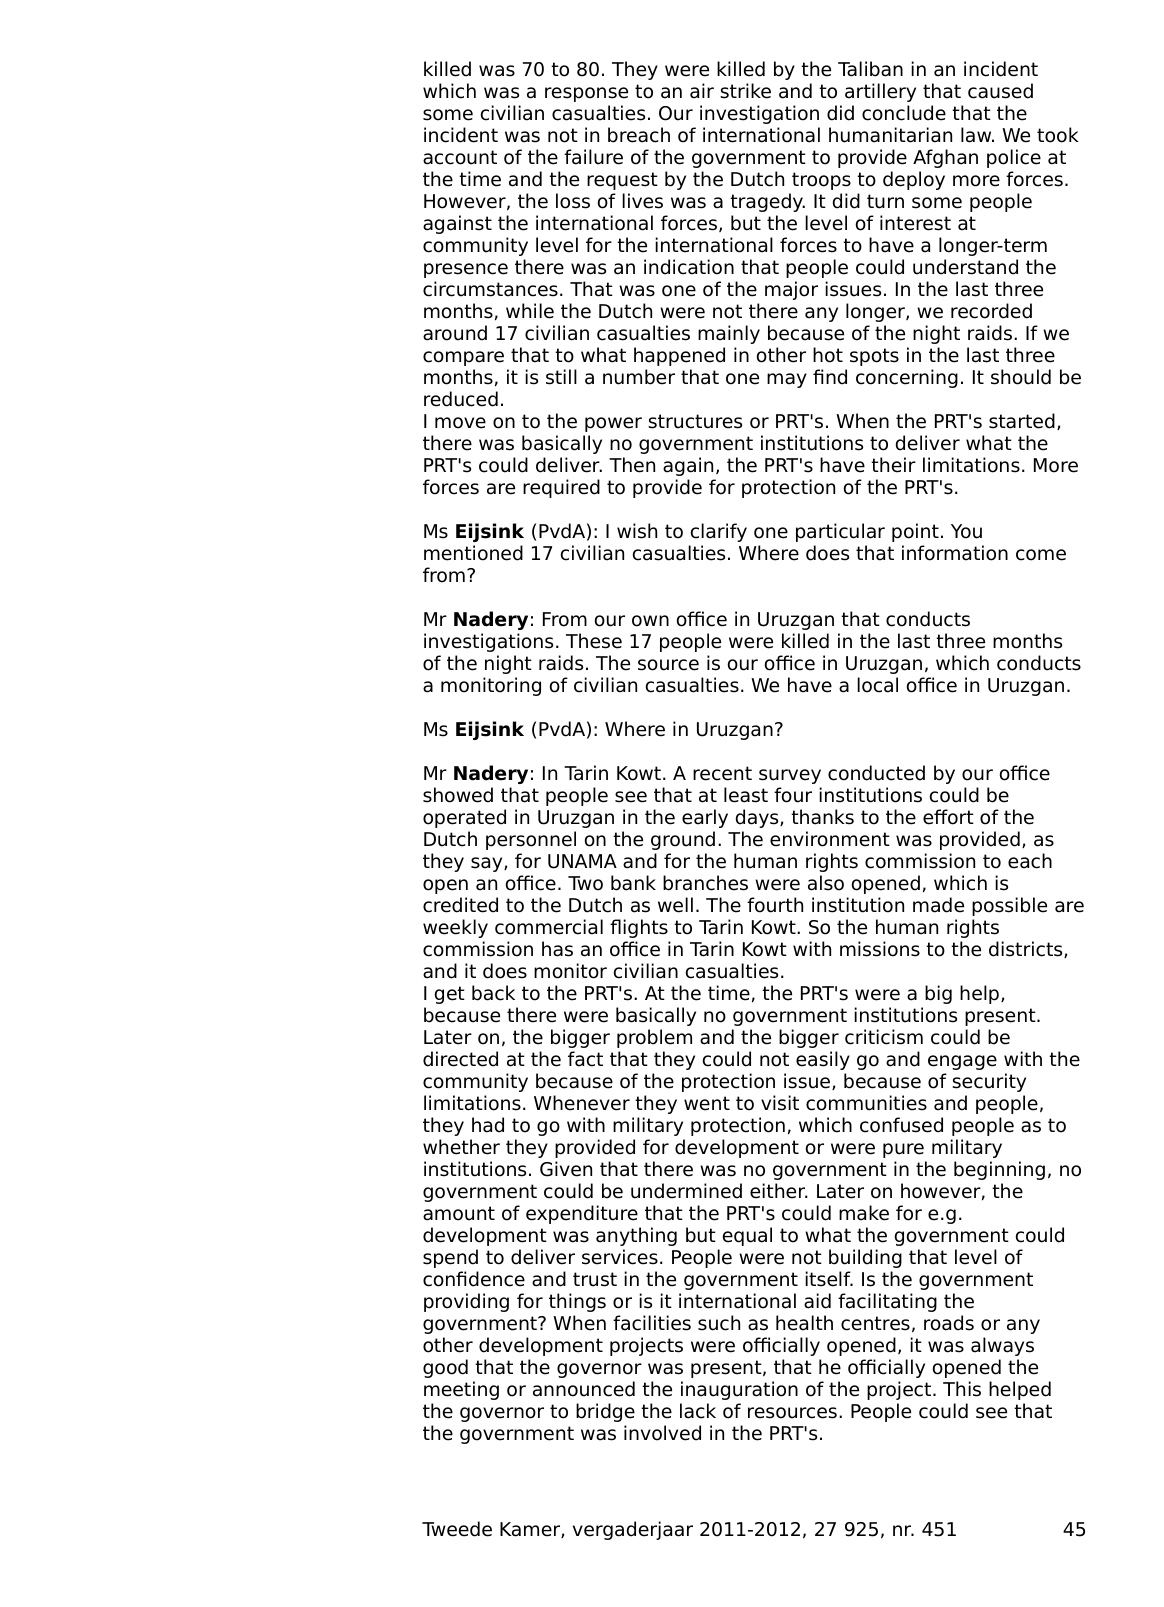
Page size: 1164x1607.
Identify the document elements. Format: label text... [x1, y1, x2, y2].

text Mr Nadery: In Tarin Kowt. A recent survey conducted by our office showed that people see that at least four institutions could be operated in Uruzgan in the early days, thanks to the effort of the Dutch personnel on the ground. The environment was provided, as they say, for UNAMA and for the human rights commission to each open an office. Two bank branches were also opened, which is credited to the Dutch as well. The fourth institution made possible are weekly commercial flights to Tarin Kowt. So the human rights commission has an office in Tarin Kowt with missions to the districts, and it does monitor civilian casualties. [422, 763, 1087, 983]
text killed was 70 to 80. They were killed by the Taliban in an incident which was a response to an air strike and to artillery that caused some civilian casualties. Our investigation did conclude that the incident was not in breach of international humanitarian law. We took account of the failure of the government to provide Afghan police at the time and the request by the Dutch troops to deploy more forces. However, the loss of lives was a tragedy. It did turn some people against the international forces, but the level of interest at community level for the international forces to have a longer-term presence there was an indication that people could understand the circumstances. That was one of the major issues. In the last three months, while the Dutch were not there any longer, we recorded around 17 civilian casualties mainly because of the night raids. If we compare that to what happened in other hot spots in the last three months, it is still a number that one may find concerning. It should be reduced. [422, 59, 1087, 411]
text Ms Eijsink (PvdA): I wish to clarify one particular point. You mentioned 17 civilian casualties. Where does that information come from? [422, 521, 1087, 587]
text Ms Eijsink (PvdA): Where in Uruzgan? [422, 719, 1087, 741]
text Mr Nadery: From our own office in Uruzgan that conducts investigations. These 17 people were killed in the last three months of the night raids. The source is our office in Uruzgan, which conducts a monitoring of civilian casualties. We have a local office in Uruzgan. [422, 609, 1087, 697]
text I move on to the power structures or PRT's. When the PRT's started, there was basically no government institutions to deliver what the PRT's could deliver. Then again, the PRT's have their limitations. More forces are required to provide for protection of the PRT's. [422, 411, 1087, 499]
text I get back to the PRT's. At the time, the PRT's were a big help, because there were basically no government institutions present. Later on, the bigger problem and the bigger criticism could be directed at the fact that they could not easily go and engage with the community because of the protection issue, because of security limitations. Whenever they went to visit communities and people, they had to go with military protection, which confused people as to whether they provided for development or were pure military institutions. Given that there was no government in the beginning, no government could be undermined either. Later on however, the amount of expenditure that the PRT's could make for e.g. development was anything but equal to what the government could spend to deliver services. People were not building that level of confidence and trust in the government itself. Is the government providing for things or is it international aid facilitating the government? When facilities such as health centres, roads or any other development projects were officially opened, it was always good that the governor was present, that he officially opened the meeting or announced the inauguration of the project. This helped the governor to bridge the lack of resources. People could see that the government was involved in the PRT's. [422, 983, 1087, 1444]
